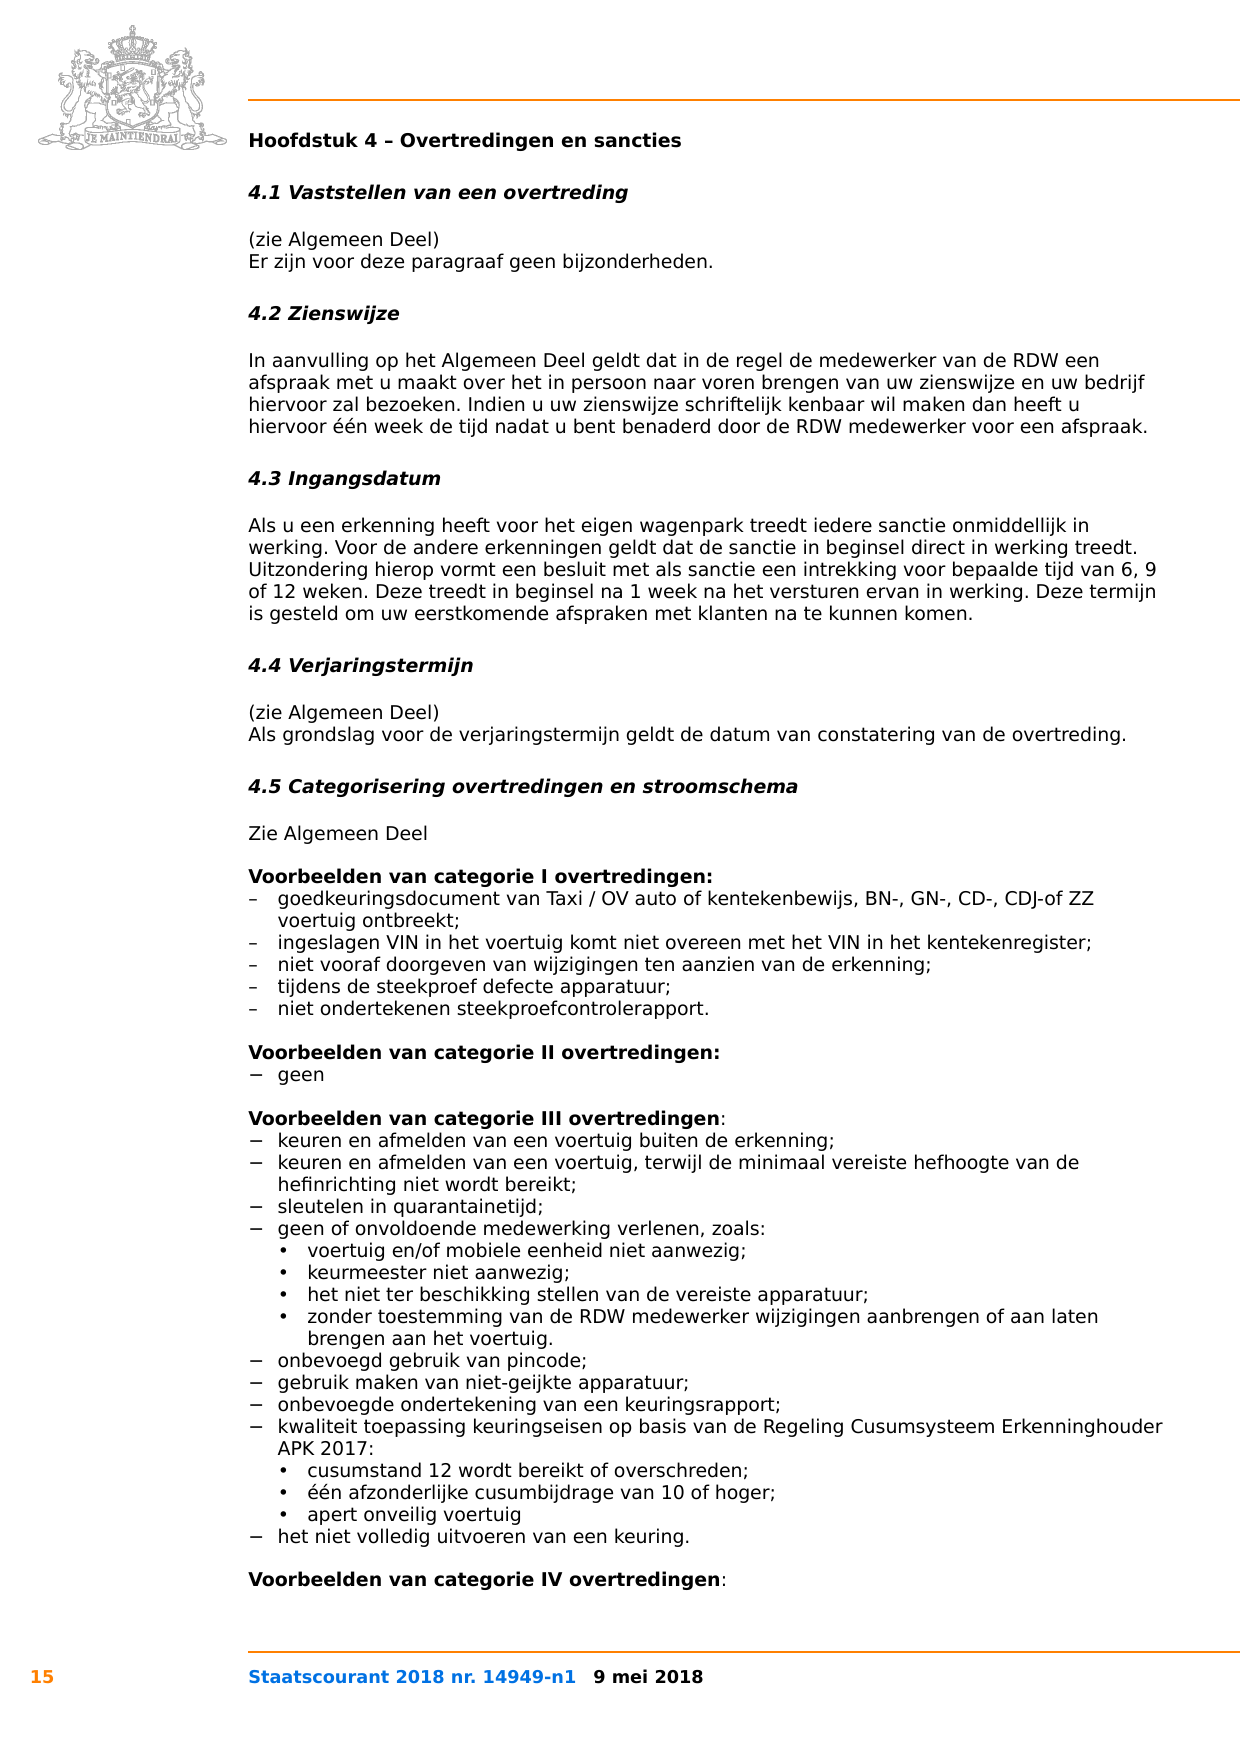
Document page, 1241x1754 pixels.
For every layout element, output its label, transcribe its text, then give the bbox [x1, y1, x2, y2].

text – niet ondertekenen steekproefcontrolerapport. [248, 998, 1163, 1020]
text In aanvulling op het Algemeen Deel geldt dat in de regel de medewerker van de RDW een afspraak met u maakt over het in persoon naar voren brengen van uw zienswijze en uw bedrijf hiervoor zal bezoeken. Indien u uw zienswijze schriftelijk kenbaar wil maken dan heeft u hiervoor één week de tijd nadat u bent benaderd door de RDW medewerker voor een afspraak. [248, 350, 1163, 438]
text Er zijn voor deze paragraaf geen bijzonderheden. [248, 251, 1163, 273]
text − keuren en afmelden van een voertuig buiten de erkenning; [248, 1130, 1163, 1152]
text Voorbeelden van categorie I overtredingen: [248, 866, 1163, 888]
text • cusumstand 12 wordt bereikt of overschreden; [278, 1459, 1163, 1482]
text • keurmeester niet aanwezig; [278, 1262, 1163, 1284]
text Als grondslag voor de verjaringstermijn geldt de datum van constatering van de overtreding. [248, 723, 1163, 746]
text − sleutelen in quarantainetijd; [248, 1196, 1163, 1218]
text − het niet volledig uitvoeren van een keuring. [248, 1526, 1163, 1547]
subtitle Hoofdstuk 4 – Overtredingen en sancties [248, 130, 1163, 152]
text – ingeslagen VIN in het voertuig komt niet overeen met het VIN in het kentekenregister; [248, 932, 1163, 954]
text • apert onveilig voertuig [278, 1503, 1163, 1526]
text • voertuig en/of mobiele eenheid niet aanwezig; [278, 1240, 1163, 1262]
subtitle 4.2 Zienswijze [248, 303, 1163, 325]
text Voorbeelden van categorie IV overtredingen: [248, 1569, 1163, 1591]
text • het niet ter beschikking stellen van de vereiste apparatuur; [278, 1284, 1163, 1306]
text Voorbeelden van categorie III overtredingen: [248, 1108, 1163, 1130]
text − geen [248, 1064, 1163, 1086]
text Als u een erkenning heeft voor het eigen wagenpark treedt iedere sanctie onmiddellijk in werking. Voor de andere erkenningen geldt dat de sanctie in beginsel direct in werking treedt. Uitzondering hierop vormt een besluit met als sanctie een intrekking voor bepaalde tijd van 6, 9 of 12 weken. Deze treedt in beginsel na 1 week na het versturen ervan in werking. Deze termijn is gesteld om uw eerstkomende afspraken met klanten na te kunnen komen. [248, 515, 1163, 624]
text − kwaliteit toepassing keuringseisen op basis van de Regeling Cusumsysteem Erkenninghouder APK 2017: [248, 1416, 1163, 1459]
text Zie Algemeen Deel [248, 822, 1163, 844]
text – tijdens de steekproef defecte apparatuur; [248, 976, 1163, 998]
subtitle 4.3 Ingangsdatum [248, 468, 1163, 490]
subtitle 4.1 Vaststellen van een overtreding [248, 182, 1163, 204]
text • zonder toestemming van de RDW medewerker wijzigingen aanbrengen of aan laten brengen aan het voertuig. [278, 1306, 1163, 1350]
text − onbevoegde ondertekening van een keuringsrapport; [248, 1394, 1163, 1416]
subtitle 4.4 Verjaringstermijn [248, 654, 1163, 677]
subtitle 4.5 Categorisering overtredingen en stroomschema [248, 776, 1163, 797]
text – niet vooraf doorgeven van wijzigingen ten aanzien van de erkenning; [248, 954, 1163, 976]
text – goedkeuringsdocument van Taxi / OV auto of kentekenbewijs, BN-, GN-, CD-, CDJ-of ZZ voertuig ontbreekt; [248, 888, 1163, 932]
text (zie Algemeen Deel) [248, 702, 1163, 723]
text − geen of onvoldoende medewerking verlenen, zoals: [248, 1218, 1163, 1240]
text − gebruik maken van niet-geijkte apparatuur; [248, 1372, 1163, 1394]
text − onbevoegd gebruik van pincode; [248, 1350, 1163, 1372]
text • één afzonderlijke cusumbijdrage van 10 of hoger; [278, 1482, 1163, 1503]
picture [38, 25, 227, 150]
text (zie Algemeen Deel) [248, 229, 1163, 251]
text − keuren en afmelden van een voertuig, terwijl de minimaal vereiste hefhoogte van de hefinrichting niet wordt bereikt; [248, 1152, 1163, 1196]
text Voorbeelden van categorie II overtredingen: [248, 1042, 1163, 1064]
